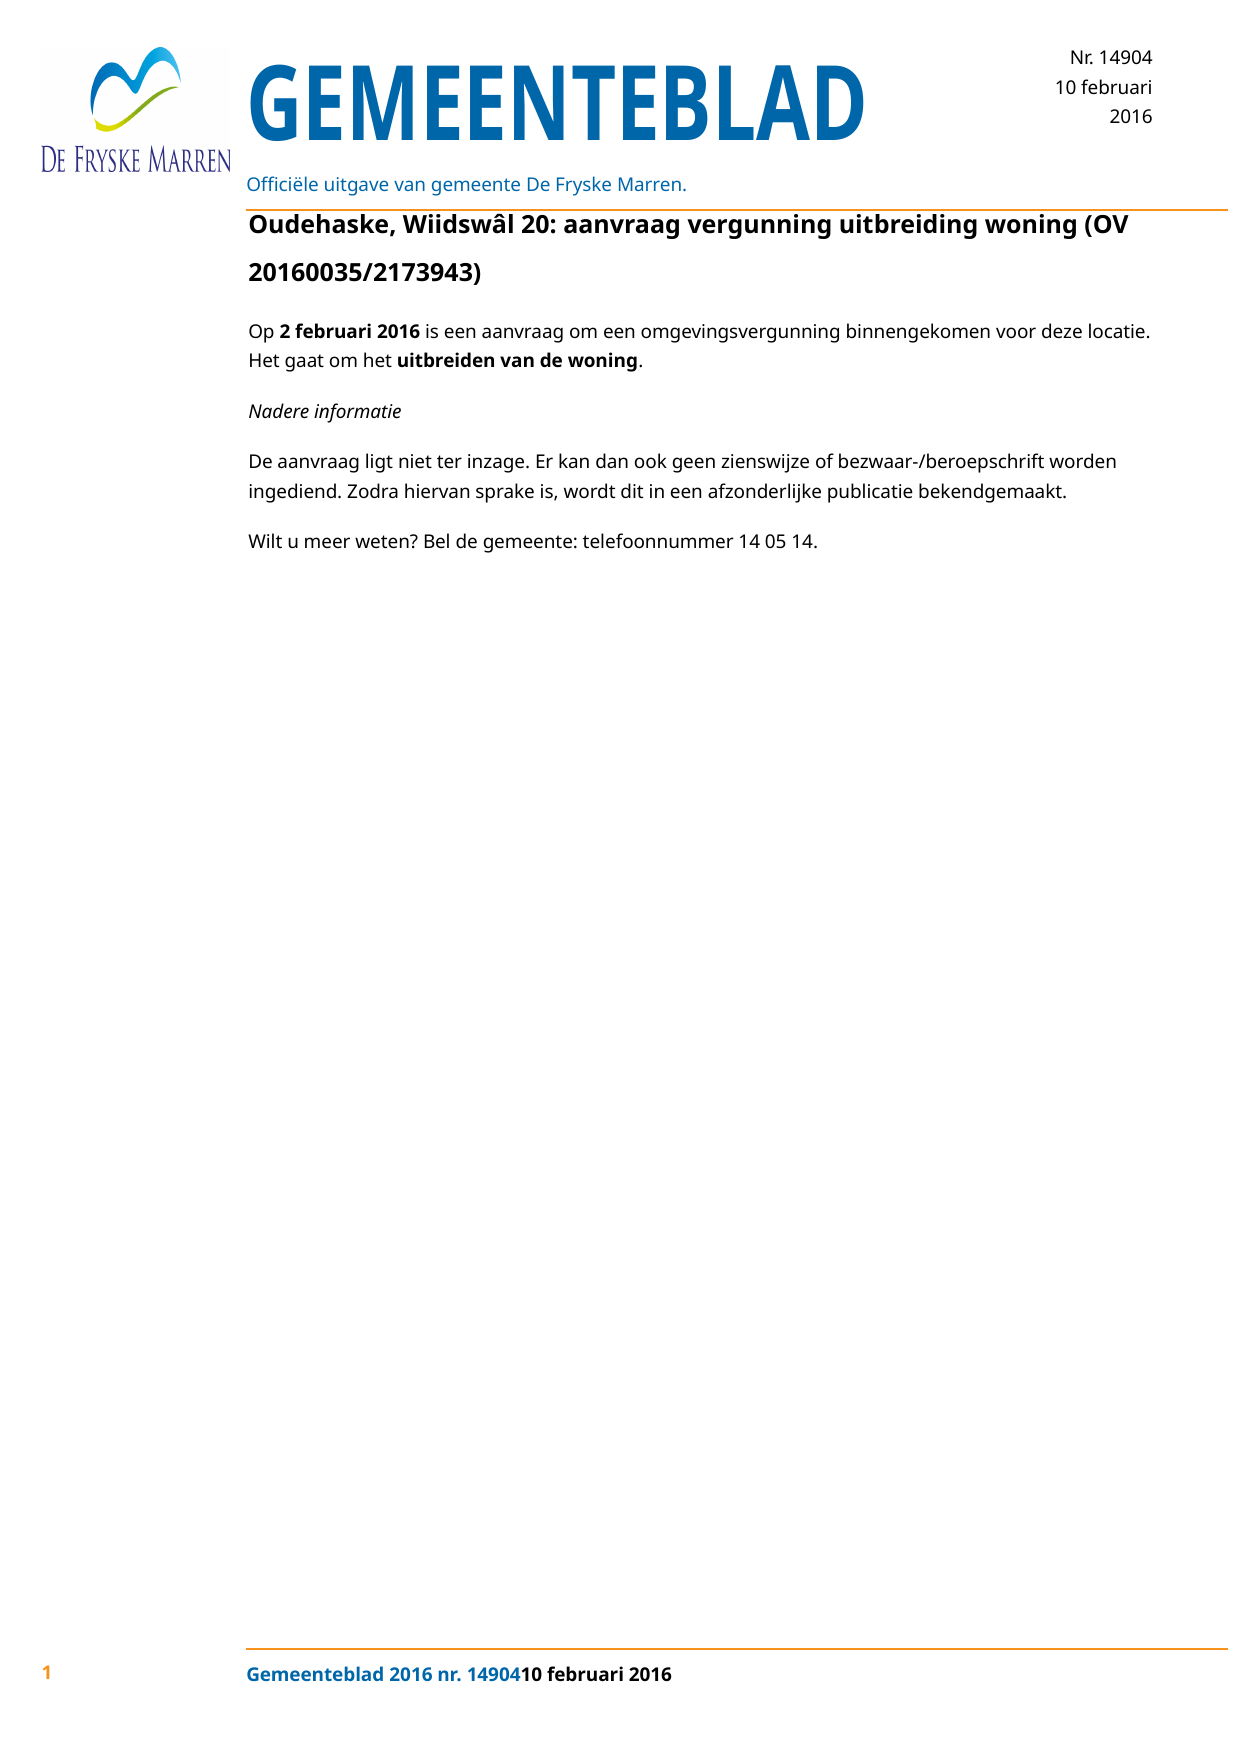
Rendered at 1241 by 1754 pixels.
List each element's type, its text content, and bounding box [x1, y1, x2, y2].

text De aanvraag ligt niet ter inzage. Er kan dan ook geen zienswijze of bezwaar-/beroepschrift worden ingediend. Zodra hiervan sprake is, wordt dit in een afzonderlijke publicatie bekendgemaakt. [248, 448, 1152, 504]
text Op 2 februari 2016 is een aanvraag om een omgevingsvergunning binnengekomen voor deze locatie. Het gaat om het uitbreiden van de woning. [248, 318, 1152, 373]
text Nadere informatie [248, 398, 1152, 424]
picture [41, 47, 231, 172]
text Oudehaske, Wiidswâl 20: aanvraag vergunning uitbreiding woning (OV 20160035/2173943) [248, 211, 1152, 288]
text Wilt u meer weten? Bel de gemeente: telefoonnummer 14 05 14. [248, 528, 1152, 554]
